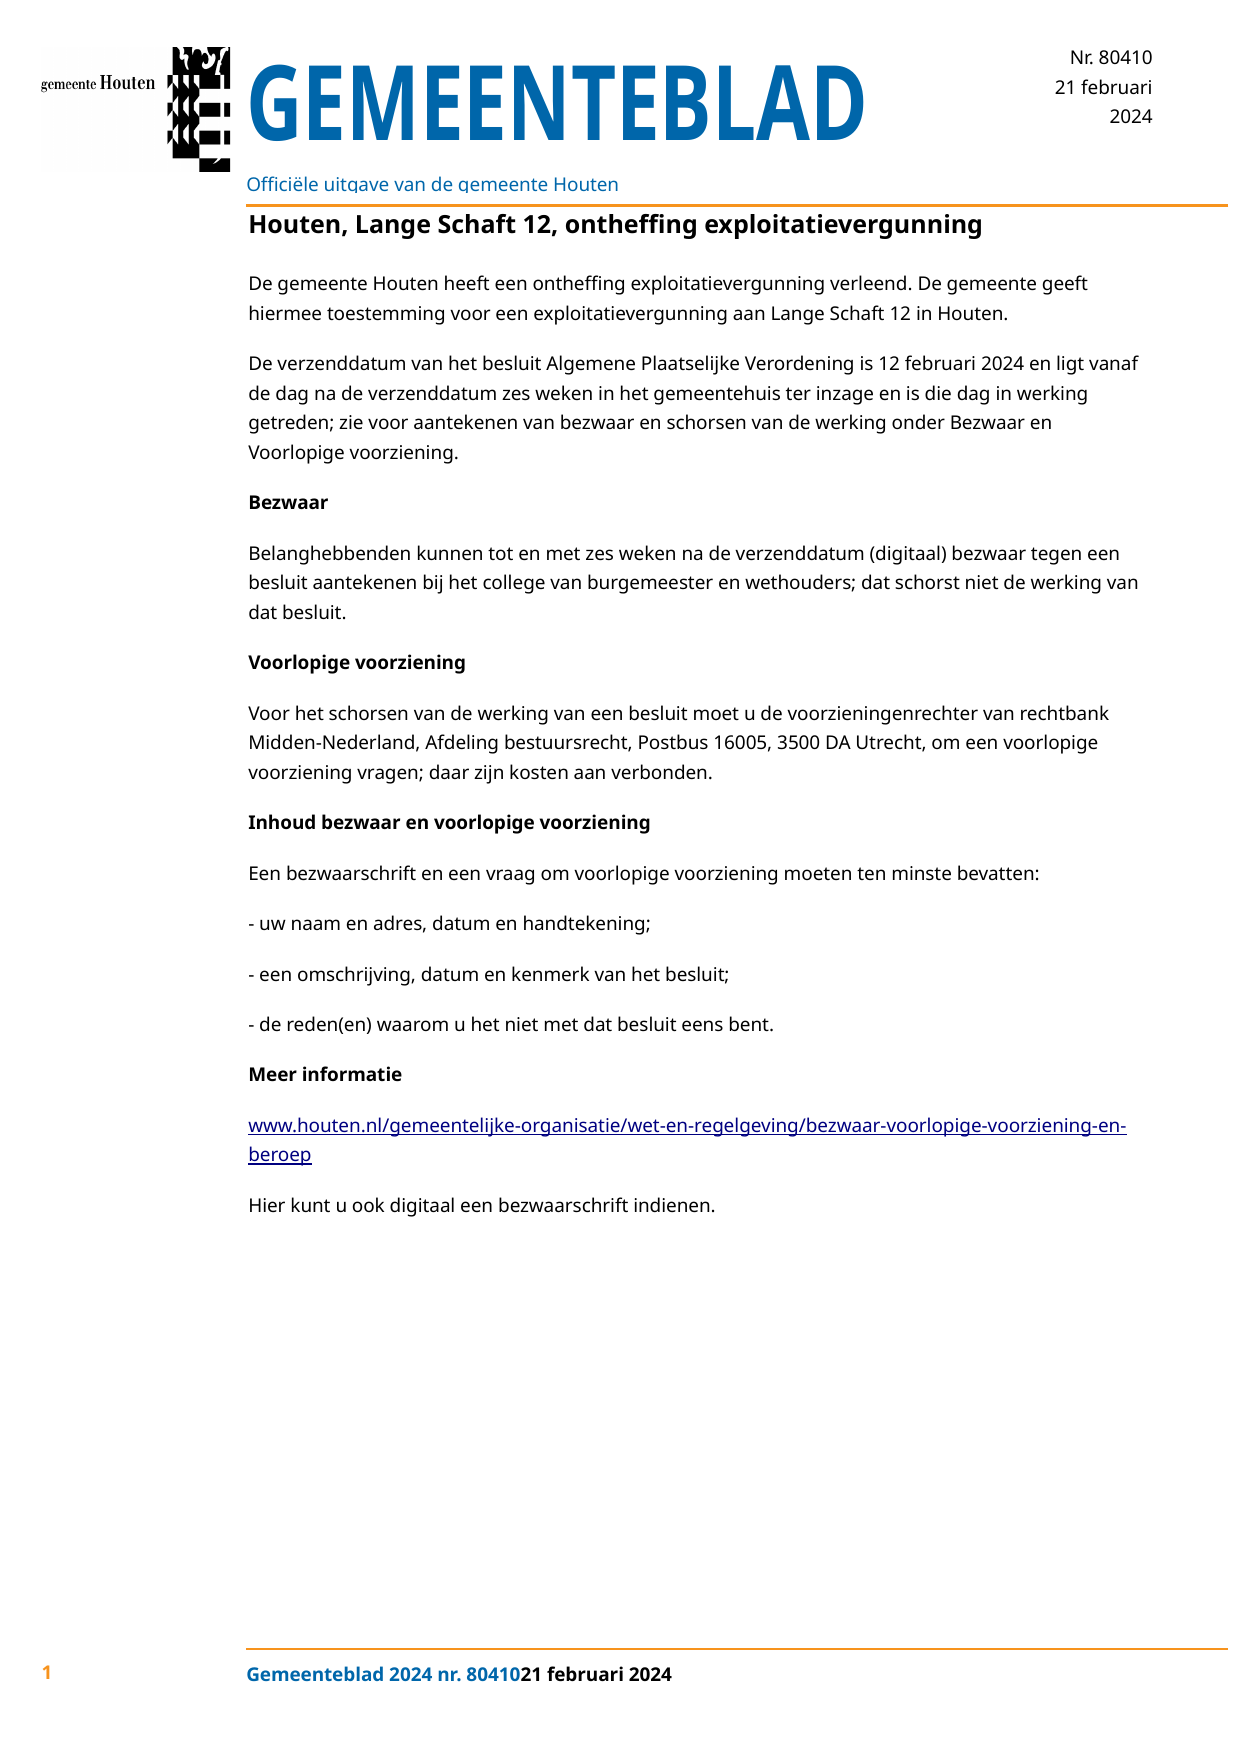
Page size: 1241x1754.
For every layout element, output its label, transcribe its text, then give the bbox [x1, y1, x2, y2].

text Belanghebbenden kunnen tot en met zes weken na de verzenddatum (digitaal) bezwaar tegen een besluit aantekenen bij het college van burgemeester en wethouders; dat schorst niet de werking van dat besluit. [248, 540, 1152, 625]
text De verzenddatum van het besluit Algemene Plaatselijke Verordening is 12 februari 2024 en ligt vanaf de dag na de verzenddatum zes weken in het gemeentehuis ter inzage en is die dag in werking getreden; zie voor aantekenen van bezwaar en schorsen van de werking onder Bezwaar en Voorlopige voorziening. [248, 350, 1152, 465]
text - een omschrijving, datum en kenmerk van het besluit; [248, 961, 1152, 986]
text Inhoud bezwaar en voorlopige voorziening [248, 809, 1152, 835]
text Voor het schorsen van de werking van een besluit moet u de voorzieningenrechter van rechtbank Midden-Nederland, Afdeling bestuursrecht, Postbus 16005, 3500 DA Utrecht, om een voorlopige voorziening vragen; daar zijn kosten aan verbonden. [248, 700, 1152, 785]
text - uw naam en adres, datum en handtekening; [248, 910, 1152, 936]
picture [41, 47, 231, 172]
text De gemeente Houten heeft een ontheffing exploitatievergunning verleend. De gemeente geeft hiermee toestemming voor een exploitatievergunning aan Lange Schaft 12 in Houten. [248, 270, 1152, 326]
text Hier kunt u ook digitaal een bezwaarschrift indienen. [248, 1192, 1152, 1218]
text Bezwaar [248, 489, 1152, 515]
text Een bezwaarschrift en een vraag om voorlopige voorziening moeten ten minste bevatten: [248, 860, 1152, 886]
text Voorlopige voorziening [248, 649, 1152, 675]
text www.houten.nl/gemeentelijke-organisatie/wet-en-regelgeving/bezwaar-voorlopige-voorziening-en-beroep [248, 1112, 1152, 1167]
text Meer informatie [248, 1062, 1152, 1087]
text - de reden(en) waarom u het niet met dat besluit eens bent. [248, 1011, 1152, 1037]
text Houten, Lange Schaft 12, ontheffing exploitatievergunning [248, 207, 1152, 241]
